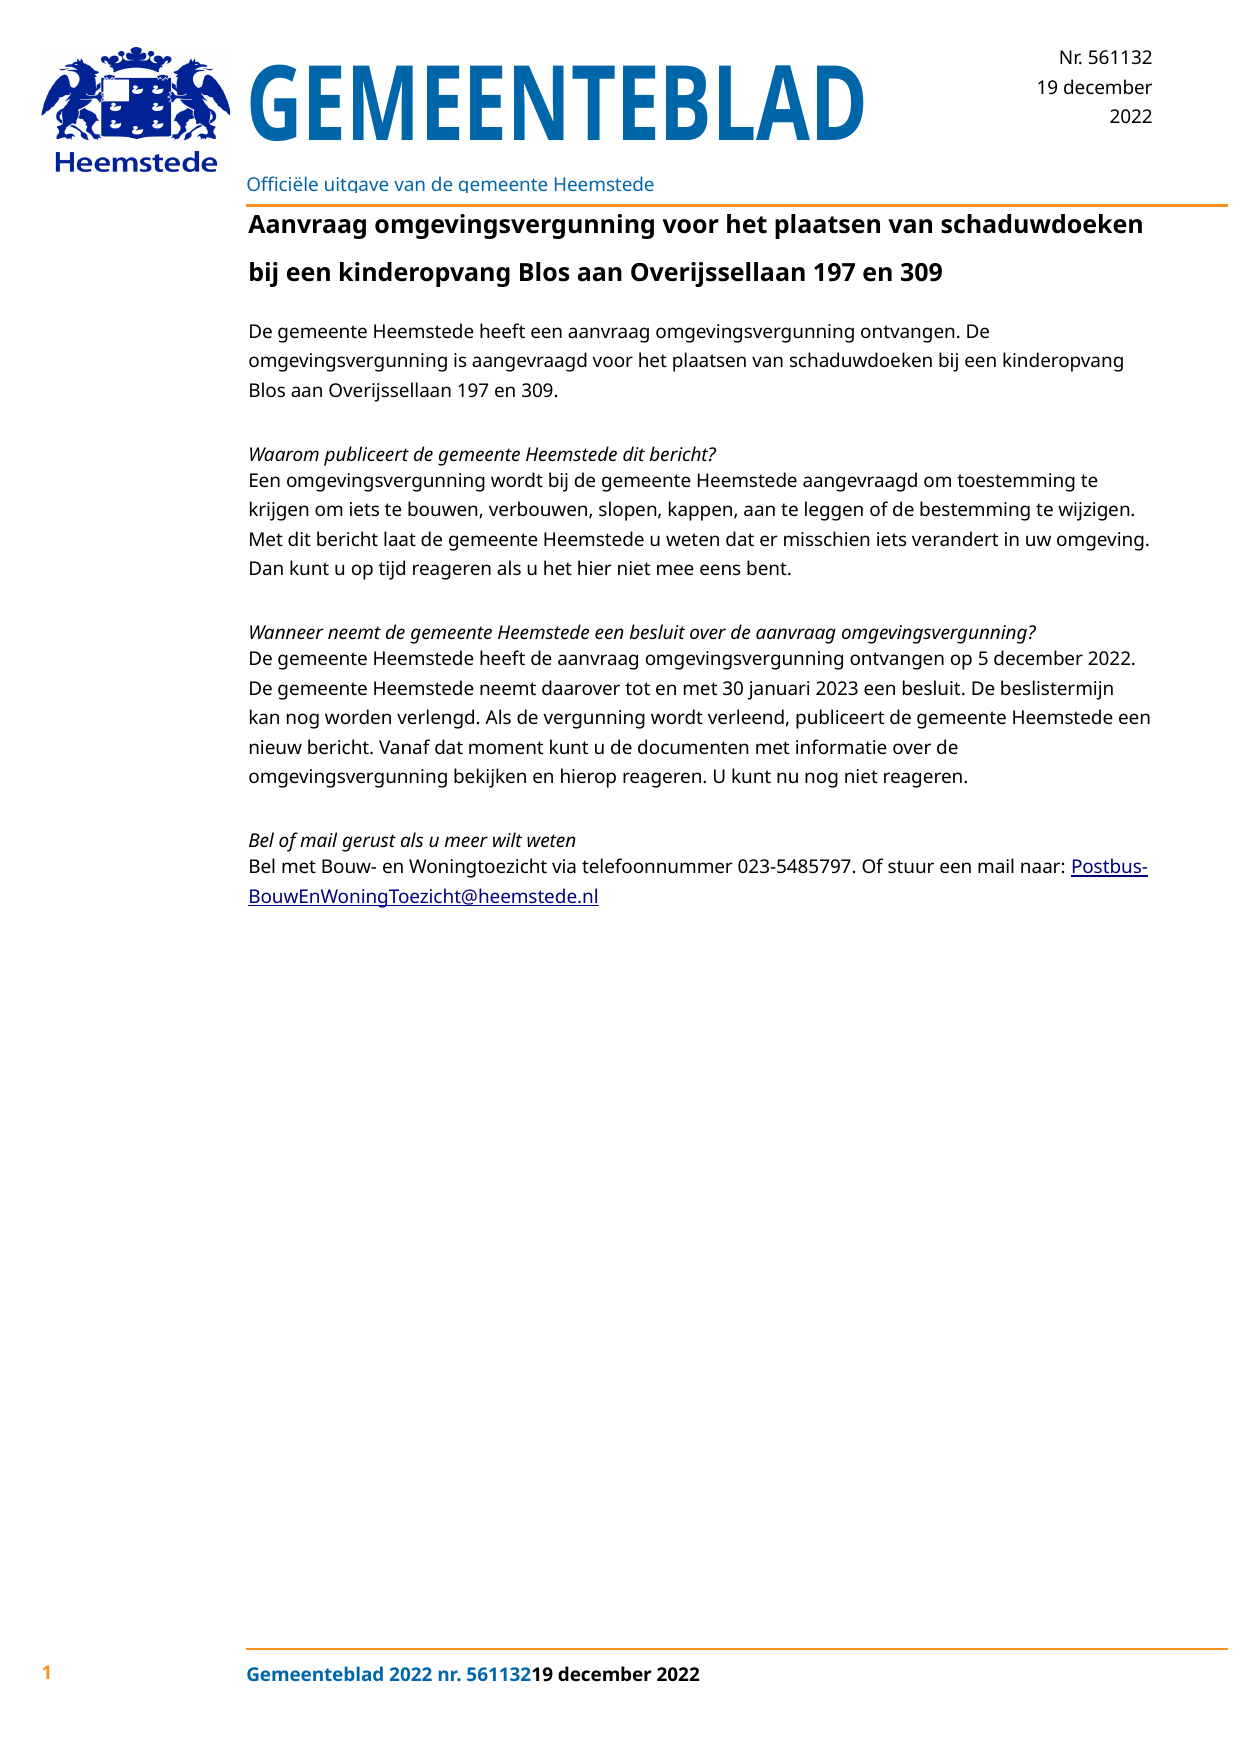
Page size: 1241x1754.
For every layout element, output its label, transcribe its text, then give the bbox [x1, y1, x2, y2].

text Een omgevingsvergunning wordt bij de gemeente Heemstede aangevraagd om toestemming te krijgen om iets te bouwen, verbouwen, slopen, kappen, aan te leggen of de bestemming te wijzigen. Met dit bericht laat de gemeente Heemstede u weten dat er misschien iets verandert in uw omgeving. Dan kunt u op tijd reageren als u het hier niet mee eens bent. [248, 467, 1152, 581]
text Wanneer neemt de gemeente Heemstede een besluit over de aanvraag omgevingsvergunning? [248, 619, 1152, 645]
text De gemeente Heemstede heeft een aanvraag omgevingsvergunning ontvangen. De omgevingsvergunning is aangevraagd voor het plaatsen van schaduwdoeken bij een kinderopvang Blos aan Overijssellaan 197 en 309. [248, 318, 1152, 403]
text Aanvraag omgevingsvergunning voor het plaatsen van schaduwdoeken bij een kinderopvang Blos aan Overijssellaan 197 en 309 [248, 207, 1152, 288]
text Bel met Bouw- en Woningtoezicht via telefoonnummer 023-5485797. Of stuur een mail naar: Postbus-BouwEnWoningToezicht@heemstede.nl [248, 853, 1152, 908]
text De gemeente Heemstede heeft de aanvraag omgevingsvergunning ontvangen op 5 december 2022. De gemeente Heemstede neemt daarover tot en met 30 januari 2023 een besluit. De beslistermijn kan nog worden verlengd. Als de vergunning wordt verleend, publiceert de gemeente Heemstede een nieuw bericht. Vanaf dat moment kunt u de documenten met informatie over de omgevingsvergunning bekijken en hierop reageren. U kunt nu nog niet reageren. [248, 645, 1152, 789]
text Bel of mail gerust als u meer wilt weten [248, 827, 1152, 853]
picture [41, 47, 231, 172]
text Waarom publiceert de gemeente Heemstede dit bericht? [248, 441, 1152, 467]
